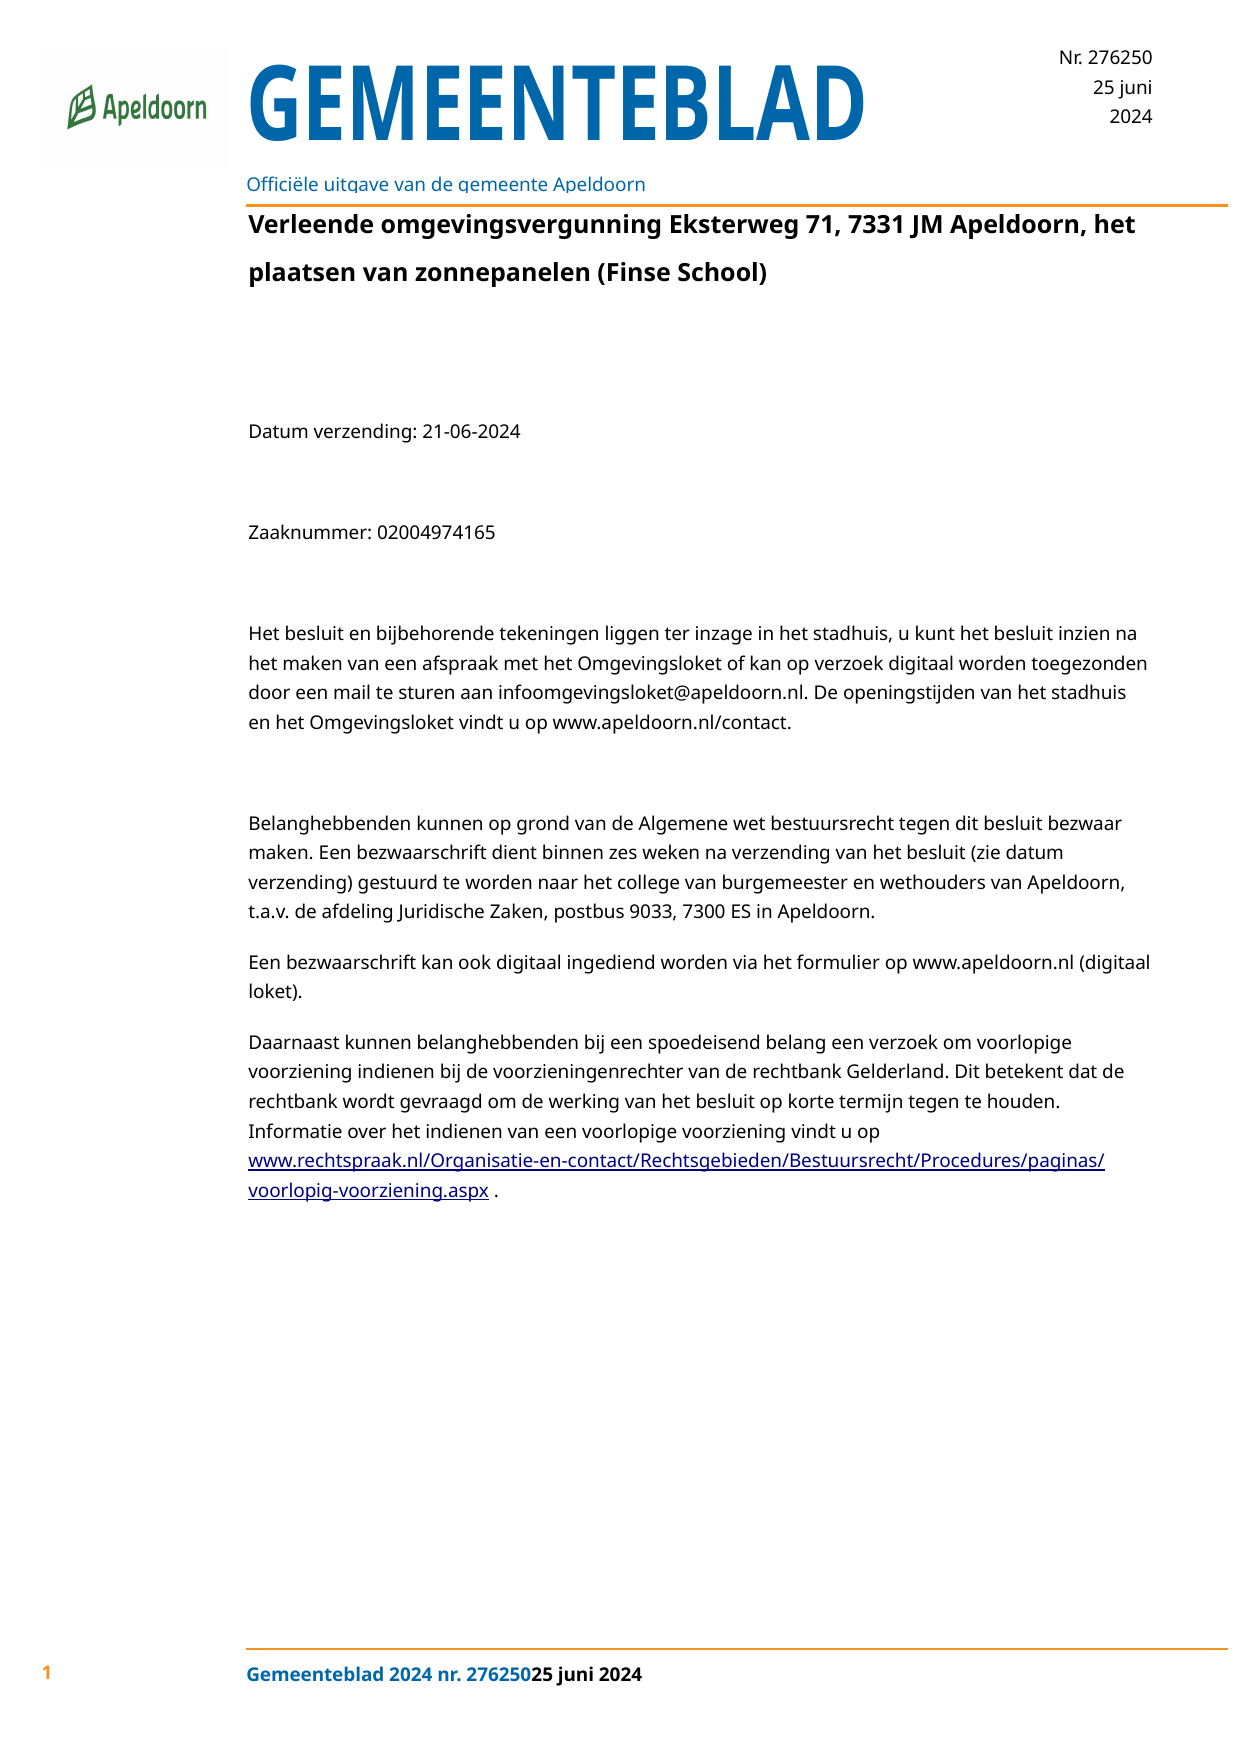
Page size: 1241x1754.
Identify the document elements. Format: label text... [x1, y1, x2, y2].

text Verleende omgevingsvergunning Eksterweg 71, 7331 JM Apeldoorn, het plaatsen van zonnepanelen (Finse School) [248, 207, 1152, 288]
text Zaaknummer: 02004974165 [248, 519, 1152, 545]
text Een bezwaarschrift kan ook digitaal ingediend worden via het formulier op www.apeldoorn.nl (digitaal loket). [248, 949, 1152, 1004]
picture [41, 47, 231, 172]
text Het besluit en bijbehorende tekeningen liggen ter inzage in het stadhuis, u kunt het besluit inzien na het maken van een afspraak met het Omgevingsloket of kan op verzoek digitaal worden toegezonden door een mail te sturen aan infoomgevingsloket@apeldoorn.nl. De openingstijden van het stadhuis en het Omgevingsloket vindt u op www.apeldoorn.nl/contact. [248, 620, 1152, 735]
text Datum verzending: 21-06-2024 [248, 419, 1152, 444]
text Daarnaast kunnen belanghebbenden bij een spoedeisend belang een verzoek om voorlopige voorziening indienen bij de voorzieningenrechter van de rechtbank Gelderland. Dit betekent dat de rechtbank wordt gevraagd om de werking van het besluit op korte termijn tegen te houden. Informatie over het indienen van een voorlopige voorziening vindt u op www.rechtspraak.nl/Organisatie-en-contact/Rechtsgebieden/Bestuursrecht/Procedures/paginas/voorlopig-voorziening.aspx . [248, 1029, 1152, 1203]
text Belanghebbenden kunnen op grond van de Algemene wet bestuursrecht tegen dit besluit bezwaar maken. Een bezwaarschrift dient binnen zes weken na verzending van het besluit (zie datum verzending) gestuurd te worden naar het college van burgemeester en wethouders van Apeldoorn, t.a.v. de afdeling Juridische Zaken, postbus 9033, 7300 ES in Apeldoorn. [248, 810, 1152, 924]
